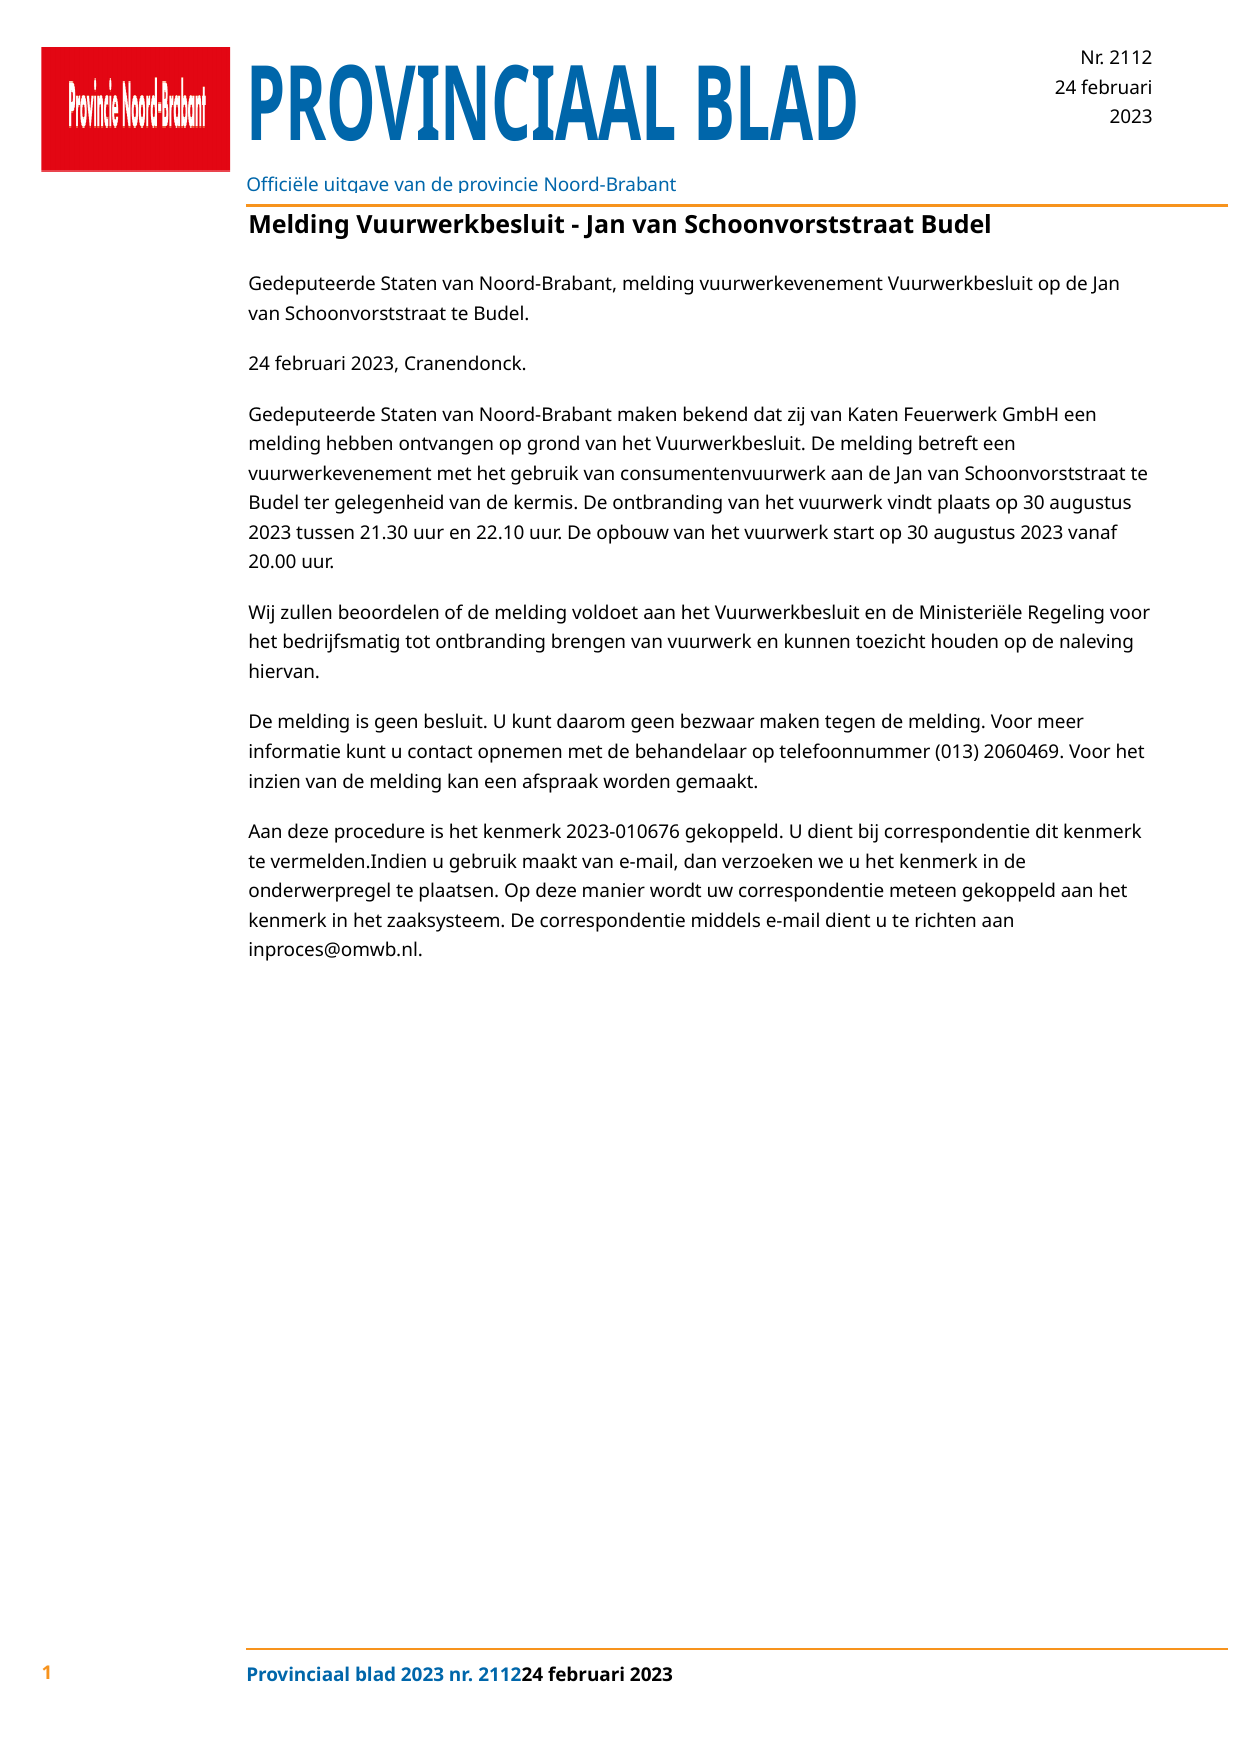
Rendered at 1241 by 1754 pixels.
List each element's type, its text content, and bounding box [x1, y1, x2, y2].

picture [41, 47, 231, 172]
text Aan deze procedure is het kenmerk 2023-010676 gekoppeld. U dient bij correspondentie dit kenmerk te vermelden.Indien u gebruik maakt van e-mail, dan verzoeken we u het kenmerk in de onderwerpregel te plaatsen. Op deze manier wordt uw correspondentie meteen gekoppeld aan het kenmerk in het zaaksysteem. De correspondentie middels e-mail dient u te richten aan inproces@omwb.nl. [248, 818, 1152, 962]
text 24 februari 2023, Cranendonck. [248, 350, 1152, 376]
text Melding Vuurwerkbesluit - Jan van Schoonvorststraat Budel [248, 207, 1152, 241]
text Wij zullen beoordelen of de melding voldoet aan het Vuurwerkbesluit en de Ministeriële Regeling voor het bedrijfsmatig tot ontbranding brengen van vuurwerk en kunnen toezicht houden op de naleving hiervan. [248, 599, 1152, 684]
text Gedeputeerde Staten van Noord-Brabant maken bekend dat zij van Katen Feuerwerk GmbH een melding hebben ontvangen op grond van het Vuurwerkbesluit. De melding betreft een vuurwerkevenement met het gebruik van consumentenvuurwerk aan de Jan van Schoonvorststraat te Budel ter gelegenheid van de kermis. De ontbranding van het vuurwerk vindt plaats op 30 augustus 2023 tussen 21.30 uur en 22.10 uur. De opbouw van het vuurwerk start op 30 augustus 2023 vanaf 20.00 uur. [248, 401, 1152, 574]
text Gedeputeerde Staten van Noord-Brabant, melding vuurwerkevenement Vuurwerkbesluit op de Jan van Schoonvorststraat te Budel. [248, 270, 1152, 326]
text De melding is geen besluit. U kunt daarom geen bezwaar maken tegen de melding. Voor meer informatie kunt u contact opnemen met de behandelaar op telefoonnummer (013) 2060469. Voor het inzien van de melding kan een afspraak worden gemaakt. [248, 709, 1152, 793]
